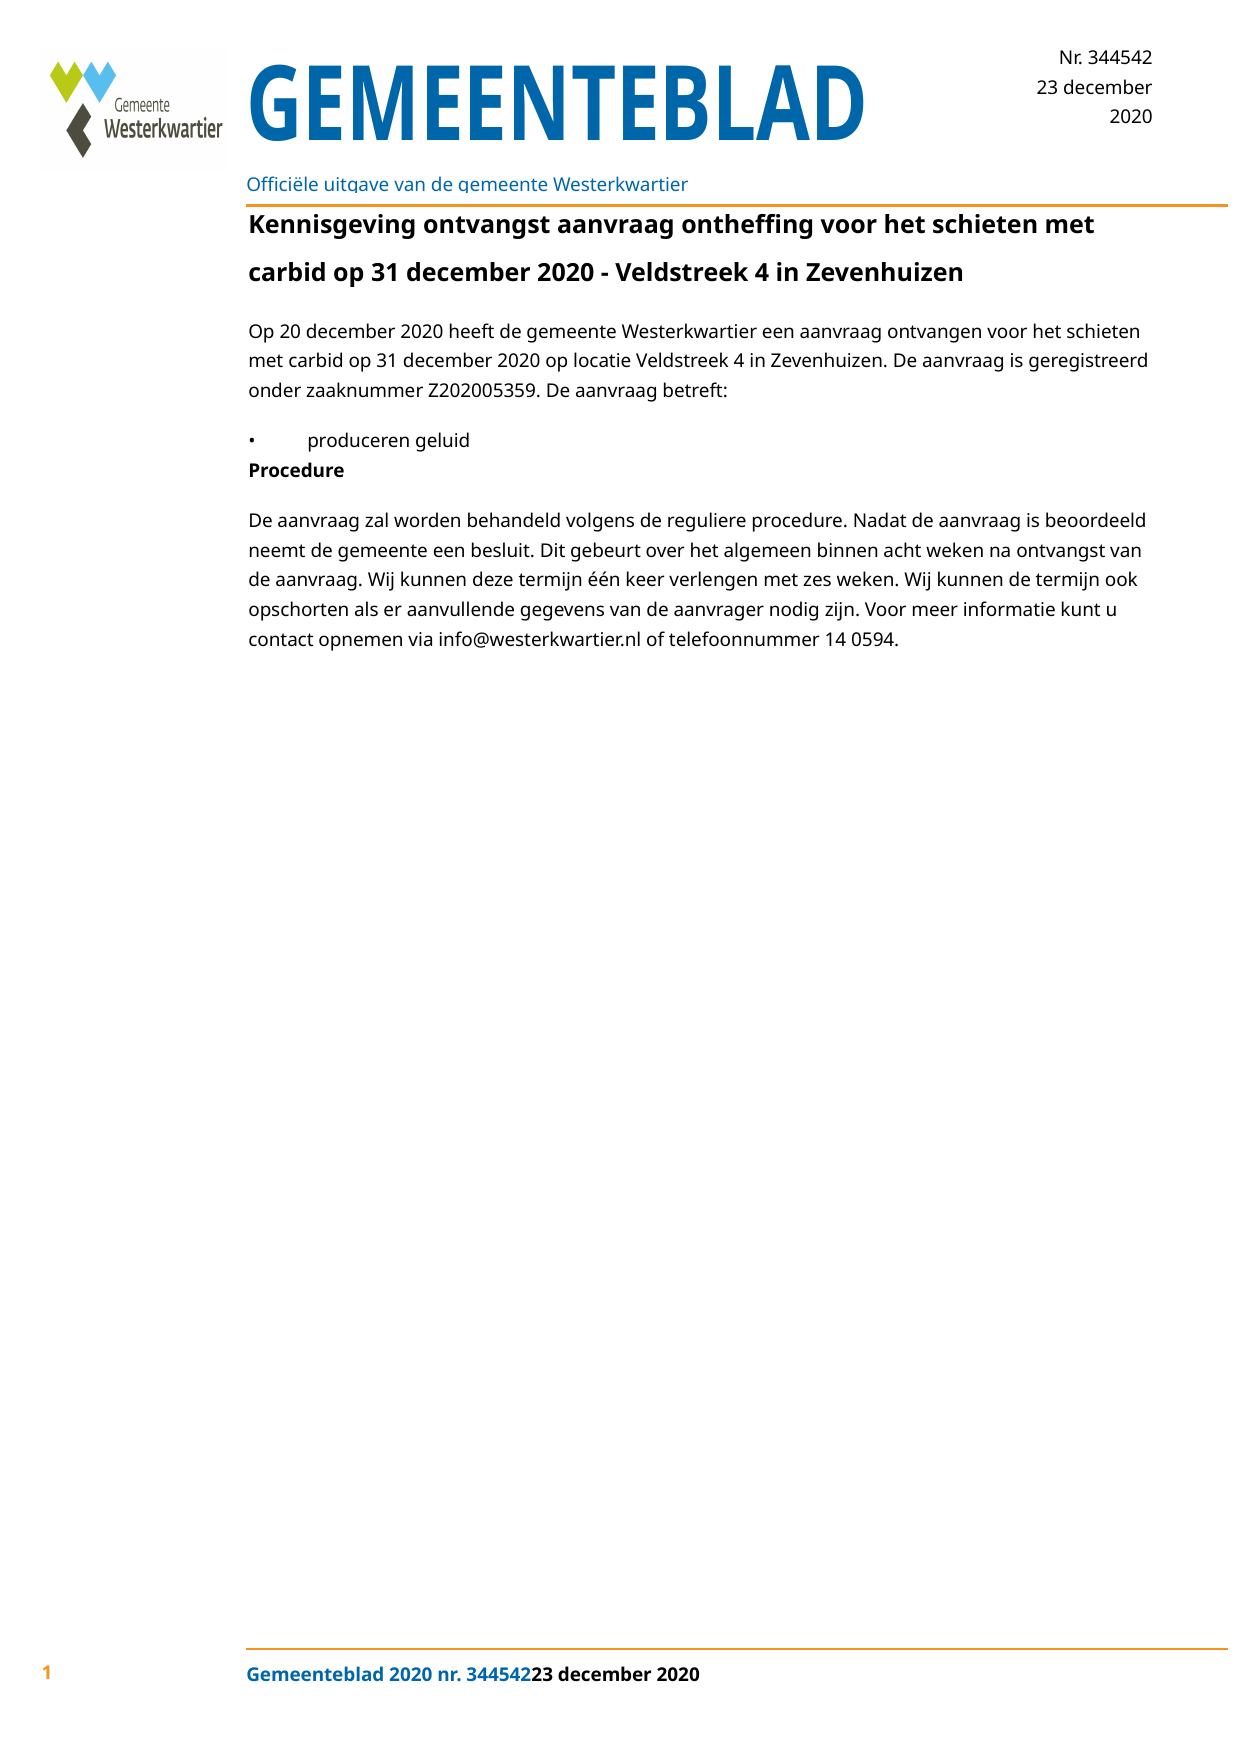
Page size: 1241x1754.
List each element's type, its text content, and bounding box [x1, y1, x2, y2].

text De aanvraag zal worden behandeld volgens de reguliere procedure. Nadat de aanvraag is beoordeeld neemt de gemeente een besluit. Dit gebeurt over het algemeen binnen acht weken na ontvangst van de aanvraag. Wij kunnen deze termijn één keer verlengen met zes weken. Wij kunnen de termijn ook opschorten als er aanvullende gegevens van de aanvrager nodig zijn. Voor meer informatie kunt u contact opnemen via info@westerkwartier.nl of telefoonnummer 14 0594. [248, 507, 1152, 652]
text Procedure [248, 457, 1152, 483]
text Op 20 december 2020 heeft de gemeente Westerkwartier een aanvraag ontvangen voor het schieten met carbid op 31 december 2020 op locatie Veldstreek 4 in Zevenhuizen. De aanvraag is geregistreerd onder zaaknummer Z202005359. De aanvraag betreft: [248, 318, 1152, 403]
list produceren geluid [248, 427, 1152, 453]
text Kennisgeving ontvangst aanvraag ontheffing voor het schieten met carbid op 31 december 2020 - Veldstreek 4 in Zevenhuizen [248, 207, 1152, 288]
picture [41, 47, 231, 172]
